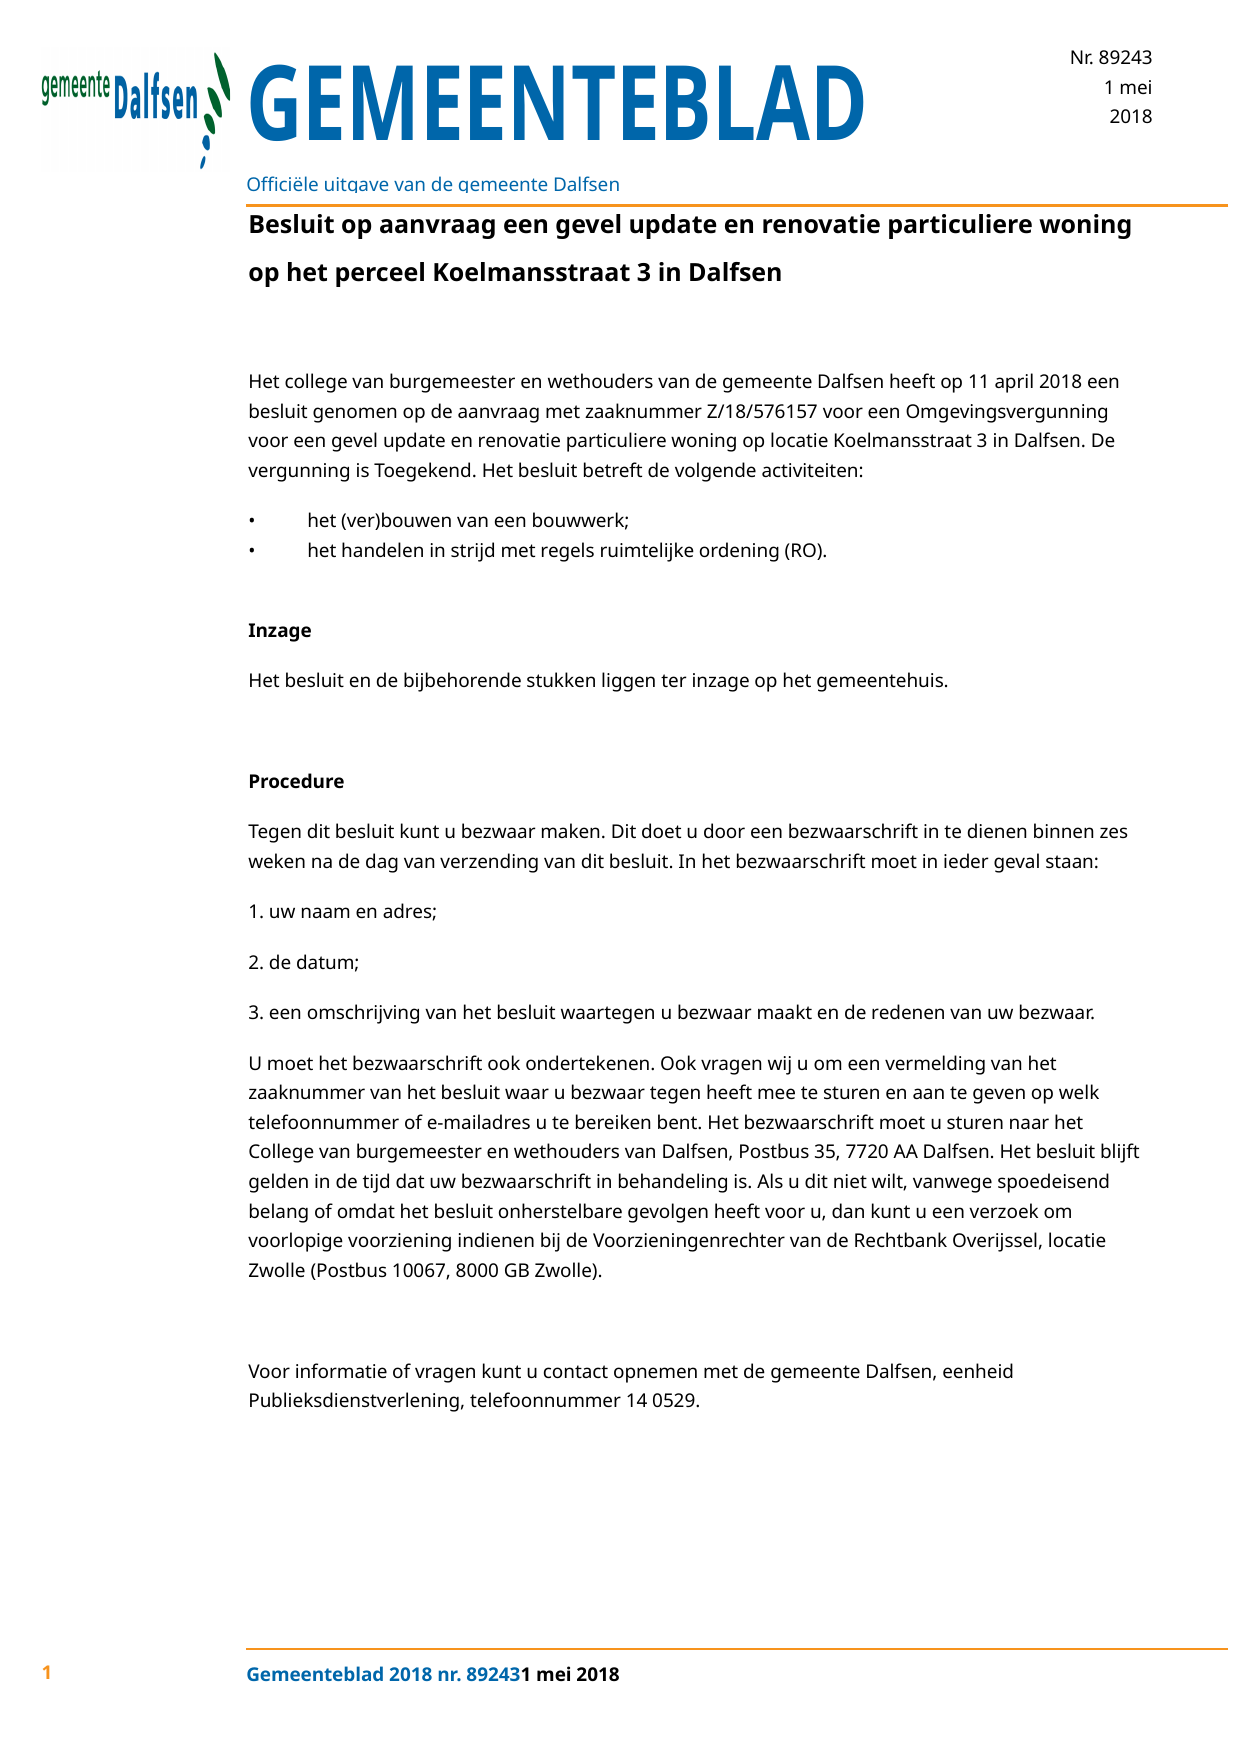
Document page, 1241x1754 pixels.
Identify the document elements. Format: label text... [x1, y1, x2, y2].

text 2. de datum; [248, 949, 1152, 975]
text 1. uw naam en adres; [248, 899, 1152, 924]
text 3. een omschrijving van het besluit waartegen u bezwaar maakt en de redenen van uw bezwaar. [248, 999, 1152, 1025]
text U moet het bezwaarschrift ook ondertekenen. Ook vragen wij u om een vermelding van het zaaknummer van het besluit waar u bezwaar tegen heeft mee te sturen en aan te geven op welk telefoonnummer of e-mailadres u te bereiken bent. Het bezwaarschrift moet u sturen naar het College van burgemeester en wethouders van Dalfsen, Postbus 35, 7720 AA Dalfsen. Het besluit blijft gelden in de tijd dat uw bezwaarschrift in behandeling is. Als u dit niet wilt, vanwege spoedeisend belang of omdat het besluit onherstelbare gevolgen heeft voor u, dan kunt u een verzoek om voorlopige voorziening indienen bij de Voorzieningenrechter van de Rechtbank Overijssel, locatie Zwolle (Postbus 10067, 8000 GB Zwolle). [248, 1050, 1152, 1283]
picture [41, 47, 231, 172]
list het handelen in strijd met regels ruimtelijke ordening (RO). [248, 537, 1152, 563]
list het (ver)bouwen van een bouwwerk; [248, 507, 1152, 533]
text Voor informatie of vragen kunt u contact opnemen met de gemeente Dalfsen, eenheid Publieksdienstverlening, telefoonnummer 14 0529. [248, 1358, 1152, 1413]
text Inzage [248, 617, 1152, 643]
text Besluit op aanvraag een gevel update en renovatie particuliere woning op het perceel Koelmansstraat 3 in Dalfsen [248, 207, 1152, 288]
text Procedure [248, 768, 1152, 794]
text Het college van burgemeester en wethouders van de gemeente Dalfsen heeft op 11 april 2018 een besluit genomen op de aanvraag met zaaknummer Z/18/576157 voor een Omgevingsvergunning voor een gevel update en renovatie particuliere woning op locatie Koelmansstraat 3 in Dalfsen. De vergunning is Toegekend. Het besluit betreft de volgende activiteiten: [248, 368, 1152, 483]
text Tegen dit besluit kunt u bezwaar maken. Dit doet u door een bezwaarschrift in te dienen binnen zes weken na de dag van verzending van dit besluit. In het bezwaarschrift moet in ieder geval staan: [248, 819, 1152, 874]
text Het besluit en de bijbehorende stukken liggen ter inzage op het gemeentehuis. [248, 667, 1152, 693]
